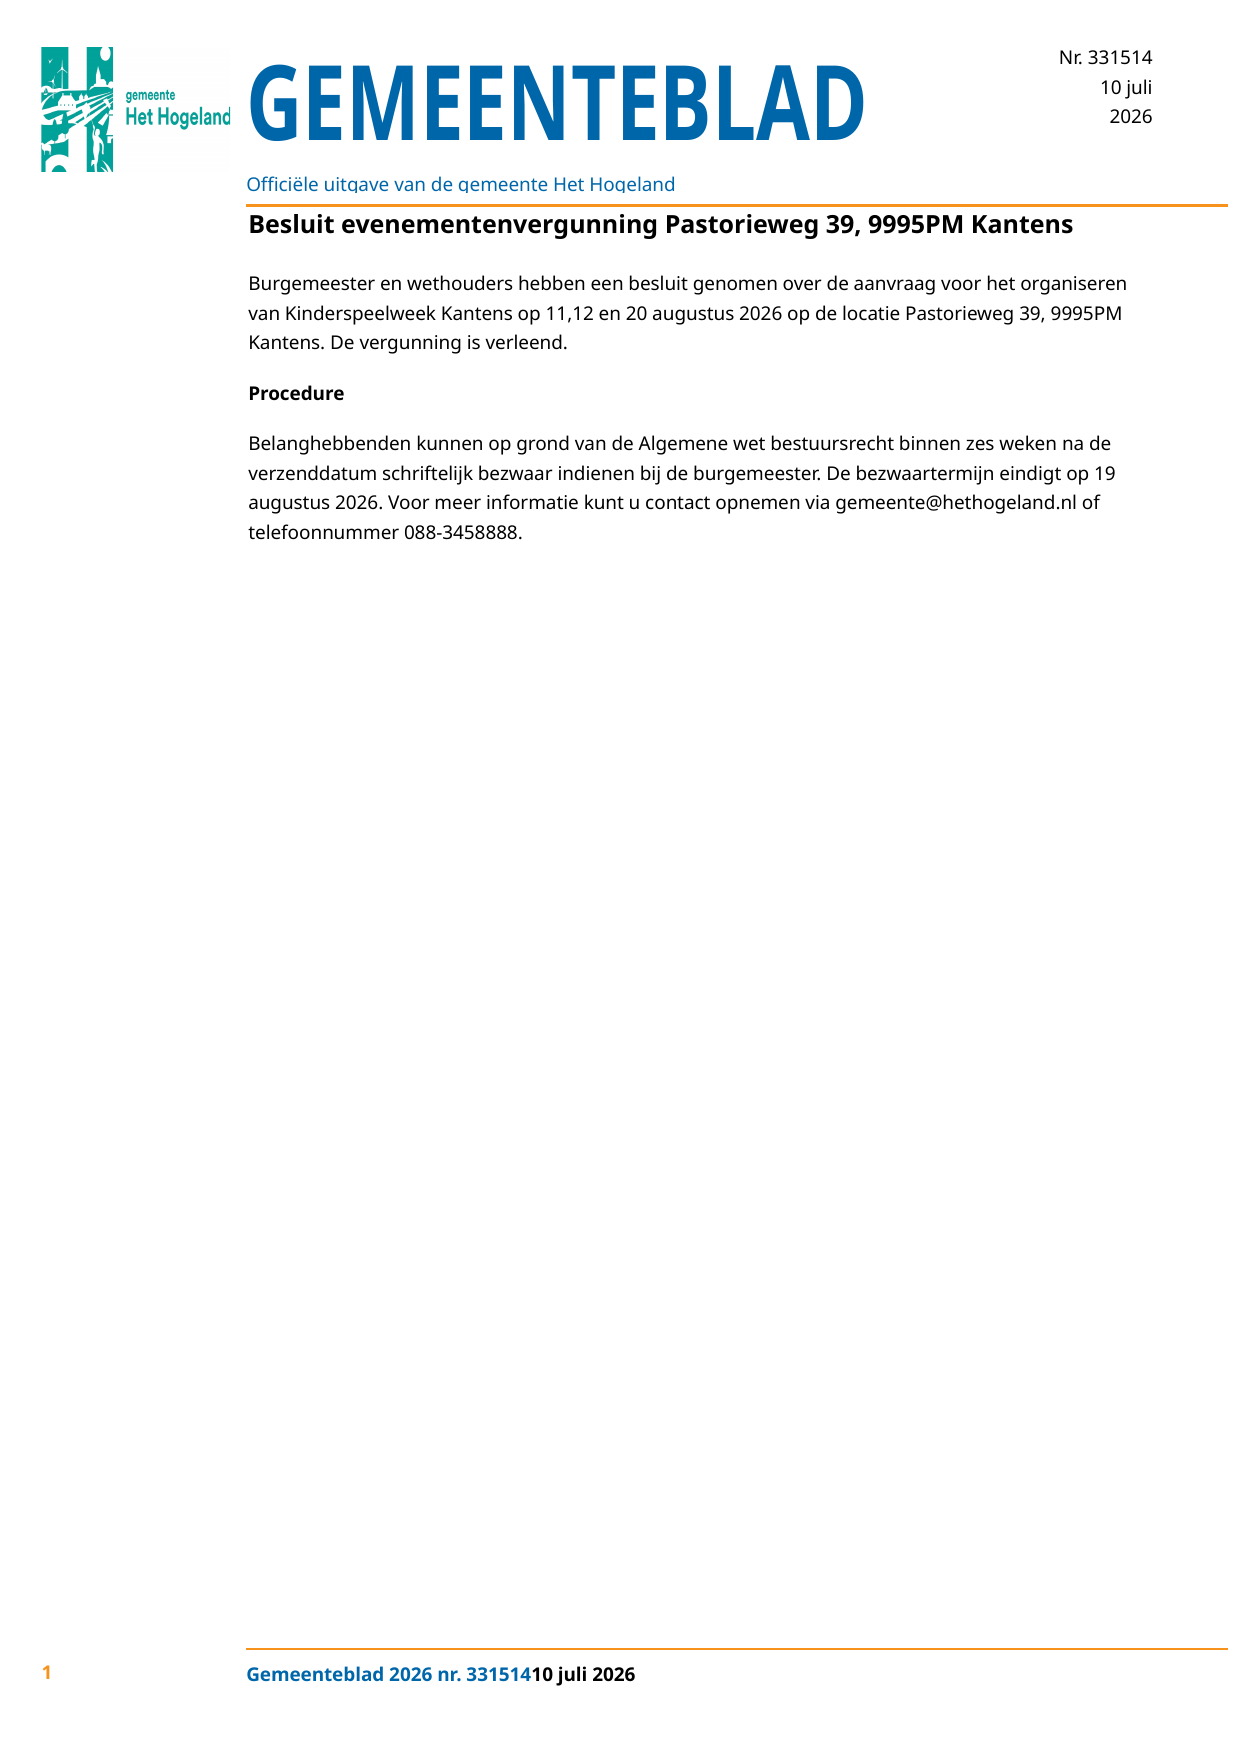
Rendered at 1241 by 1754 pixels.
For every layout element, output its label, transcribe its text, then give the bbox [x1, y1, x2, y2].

text Procedure [248, 380, 1152, 406]
text Belanghebbenden kunnen op grond van de Algemene wet bestuursrecht binnen zes weken na de verzenddatum schriftelijk bezwaar indienen bij de burgemeester. De bezwaartermijn eindigt op 19 augustus 2026. Voor meer informatie kunt u contact opnemen via gemeente@hethogeland.nl of telefoonnummer 088-3458888. [248, 430, 1152, 545]
picture [41, 47, 231, 172]
text Besluit evenementenvergunning Pastorieweg 39, 9995PM Kantens [248, 207, 1152, 241]
text Burgemeester en wethouders hebben een besluit genomen over de aanvraag voor het organiseren van Kinderspeelweek Kantens op 11,12 en 20 augustus 2026 op de locatie Pastorieweg 39, 9995PM Kantens. De vergunning is verleend. [248, 270, 1152, 355]
